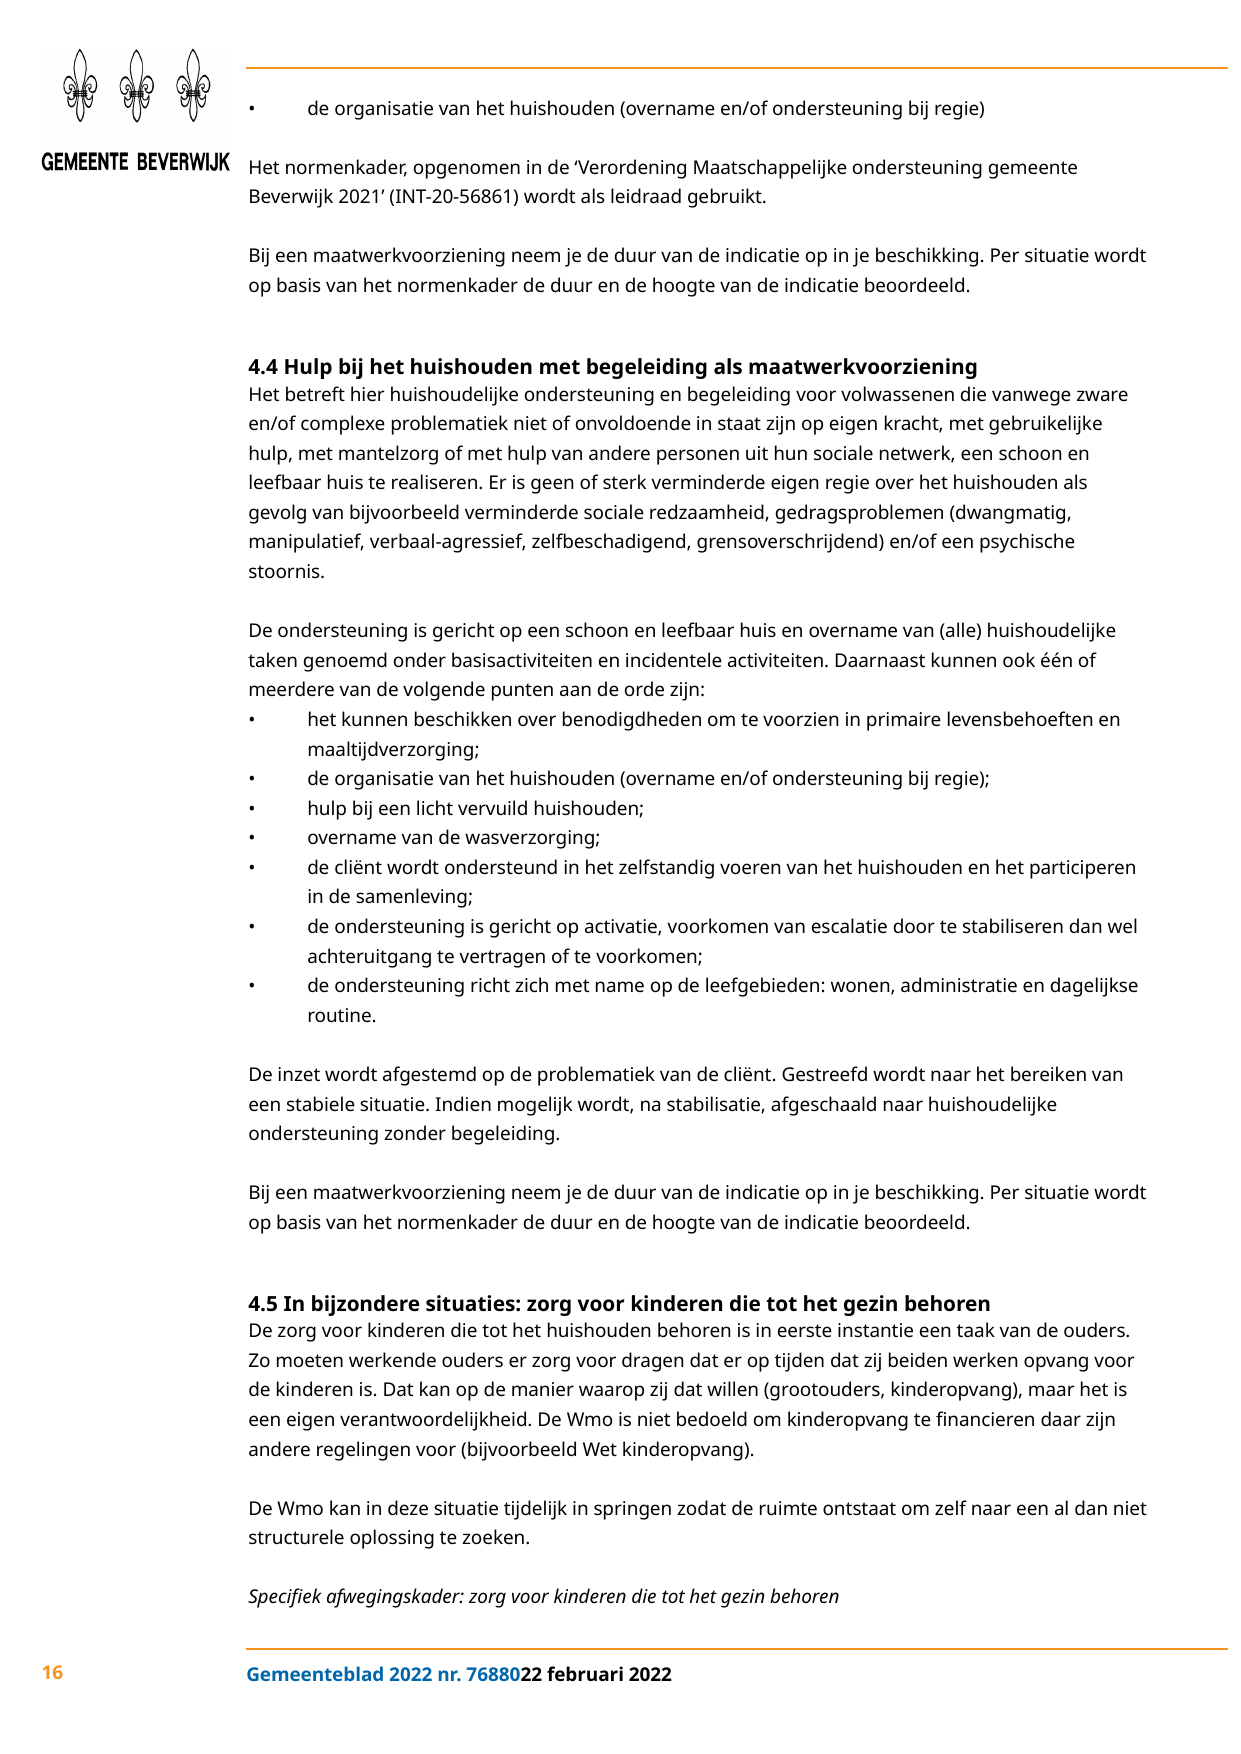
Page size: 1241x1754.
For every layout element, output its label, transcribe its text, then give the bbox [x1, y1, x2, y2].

list de ondersteuning richt zich met name op de leefgebieden: wonen, administratie en dagelijkse routine. [248, 972, 1152, 1028]
text Het normenkader, opgenomen in de ‘Verordening Maatschappelijke ondersteuning gemeente Beverwijk 2021’ (INT-20-56861) wordt als leidraad gebruikt. [248, 154, 1152, 209]
text De ondersteuning is gericht op een schoon en leefbaar huis en overname van (alle) huishoudelijke taken genoemd onder basisactiviteiten en incidentele activiteiten. Daarnaast kunnen ook één of meerdere van de volgende punten aan de orde zijn: [248, 617, 1152, 702]
list de organisatie van het huishouden (overname en/of ondersteuning bij regie) [248, 95, 1152, 121]
list het kunnen beschikken over benodigdheden om te voorzien in primaire levensbehoeften en maaltijdverzorging; [248, 706, 1152, 761]
text Bij een maatwerkvoorziening neem je de duur van de indicatie op in je beschikking. Per situatie wordt op basis van het normenkader de duur en de hoogte van de indicatie beoordeeld. [248, 1179, 1152, 1235]
text Bij een maatwerkvoorziening neem je de duur van de indicatie op in je beschikking. Per situatie wordt op basis van het normenkader de duur en de hoogte van de indicatie beoordeeld. [248, 243, 1152, 298]
list hulp bij een licht vervuild huishouden; [248, 795, 1152, 821]
list overname van de wasverzorging; [248, 824, 1152, 850]
text 4.4 Hulp bij het huishouden met begeleiding als maatwerkvoorziening [248, 352, 1152, 381]
text De inzet wordt afgestemd op de problematiek van de cliënt. Gestreefd wordt naar het bereiken van een stabiele situatie. Indien mogelijk wordt, na stabilisatie, afgeschaald naar huishoudelijke ondersteuning zonder begeleiding. [248, 1061, 1152, 1146]
text De Wmo kan in deze situatie tijdelijk in springen zodat de ruimte ontstaat om zelf naar een al dan niet structurele oplossing te zoeken. [248, 1495, 1152, 1550]
text Het betreft hier huishoudelijke ondersteuning en begeleiding voor volwassenen die vanwege zware en/of complexe problematiek niet of onvoldoende in staat zijn op eigen kracht, met gebruikelijke hulp, met mantelzorg of met hulp van andere personen uit hun sociale netwerk, een schoon en leefbaar huis te realiseren. Er is geen of sterk verminderde eigen regie over het huishouden als gevolg van bijvoorbeeld verminderde sociale redzaamheid, gedragsproblemen (dwangmatig, manipulatief, verbaal-agressief, zelfbeschadigend, grensoverschrijdend) en/of een psychische stoornis. [248, 381, 1152, 584]
text Specifiek afwegingskader: zorg voor kinderen die tot het gezin behoren [248, 1584, 1152, 1609]
list de organisatie van het huishouden (overname en/of ondersteuning bij regie); [248, 765, 1152, 791]
list de cliënt wordt ondersteund in het zelfstandig voeren van het huishouden en het participeren in de samenleving; [248, 854, 1152, 909]
list de ondersteuning is gericht op activatie, voorkomen van escalatie door te stabiliseren dan wel achteruitgang te vertragen of te voorkomen; [248, 913, 1152, 968]
text De zorg voor kinderen die tot het huishouden behoren is in eerste instantie een taak van de ouders. Zo moeten werkende ouders er zorg voor dragen dat er op tijden dat zij beiden werken opvang voor de kinderen is. Dat kan op de manier waarop zij dat willen (grootouders, kinderopvang), maar het is een eigen verantwoordelijkheid. De Wmo is niet bedoeld om kinderopvang te financieren daar zijn andere regelingen voor (bijvoorbeeld Wet kinderopvang). [248, 1317, 1152, 1462]
text 4.5 In bijzondere situaties: zorg voor kinderen die tot het gezin behoren [248, 1289, 1152, 1317]
picture [41, 47, 231, 172]
